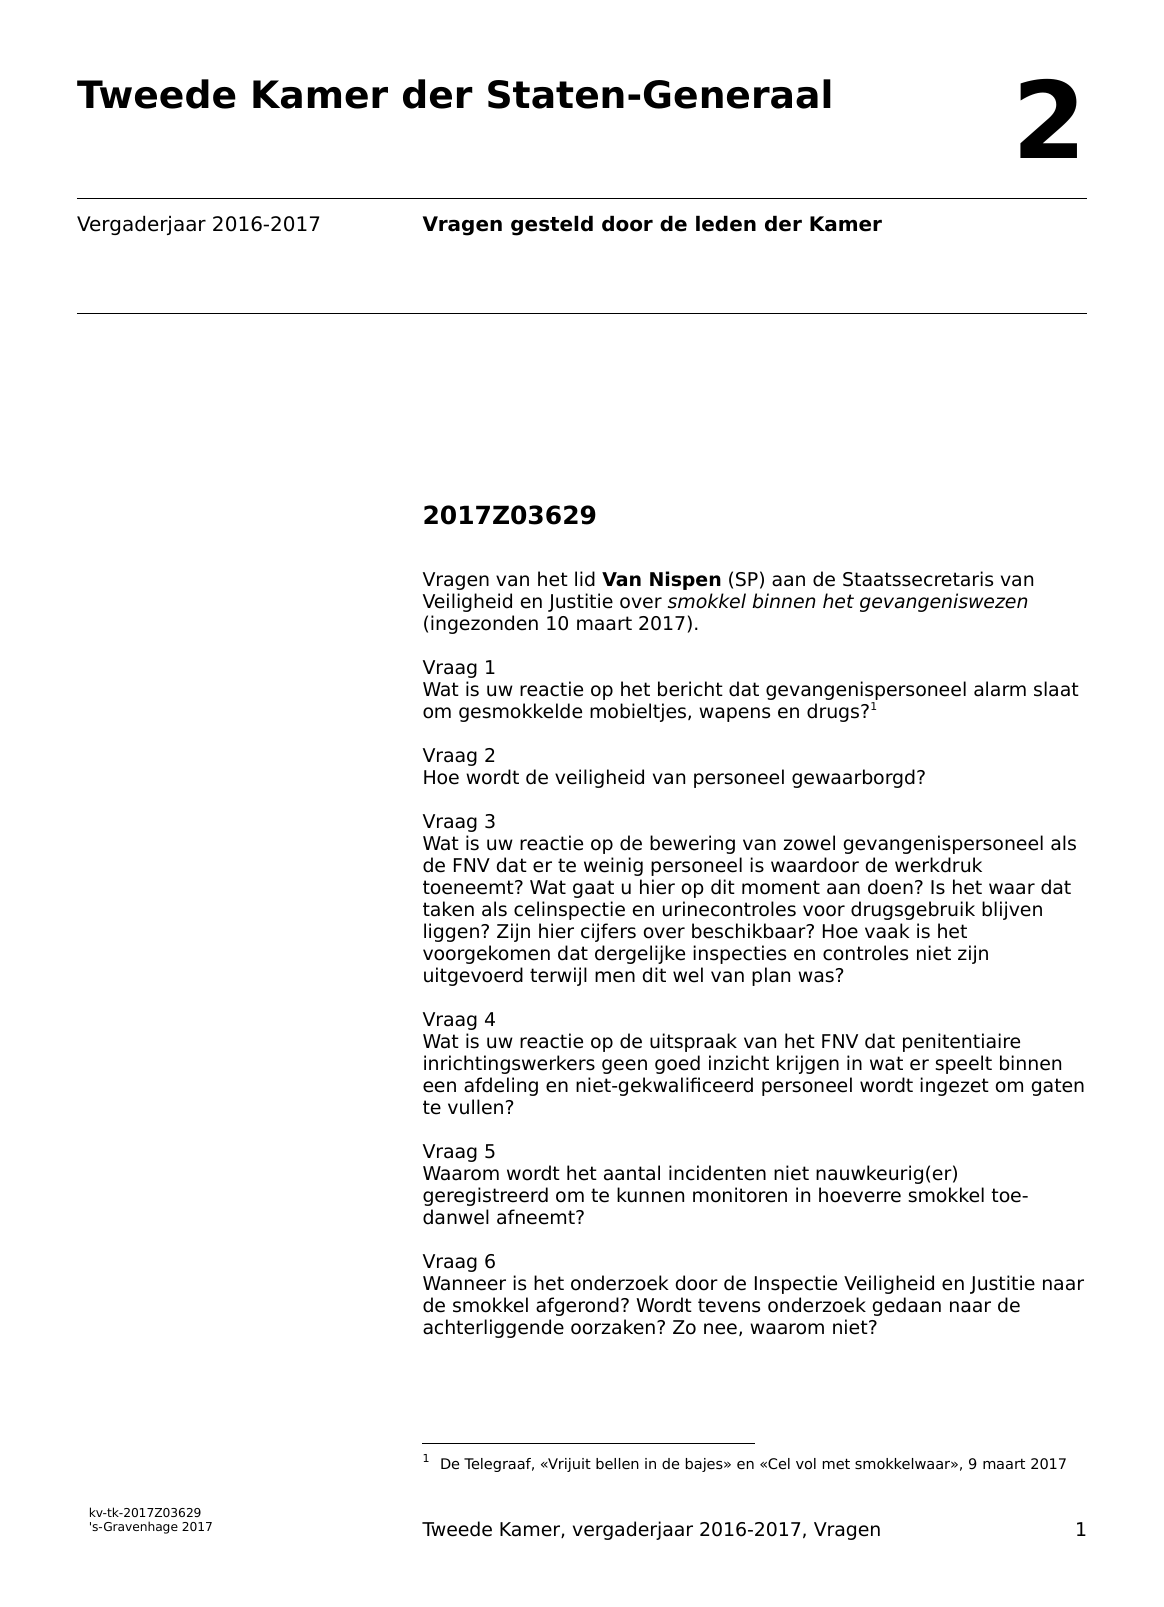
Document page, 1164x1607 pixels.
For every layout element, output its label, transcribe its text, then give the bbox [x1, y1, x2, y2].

text Vraag 5 [422, 1141, 1087, 1163]
text Hoe wordt de veiligheid van personeel gewaarborgd? [422, 767, 1087, 789]
table_cell Vragen gesteld door de leden der Kamer [422, 199, 1087, 313]
text Wanneer is het onderzoek door de Inspectie Veiligheid en Justitie naar de smokkel afgerond? Wordt tevens onderzoek gedaan naar de achterliggende oorzaken? Zo nee, waarom niet? [422, 1273, 1087, 1339]
text Wat is uw reactie op de bewering van zowel gevangenispersoneel als de FNV dat er te weinig personeel is waardoor de werkdruk toeneemt? Wat gaat u hier op dit moment aan doen? Is het waar dat taken als celinspectie en urinecontroles voor drugsgebruik blijven liggen? Zijn hier cijfers over beschikbaar? Hoe vaak is het voorgekomen dat dergelijke inspecties en controles niet zijn uitgevoerd terwijl men dit wel van plan was? [422, 833, 1087, 987]
text Wat is uw reactie op het bericht dat gevangenispersoneel alarm slaat om gesmokkelde mobieltjes, wapens en drugs? [422, 679, 1087, 723]
text Vraag 2 [422, 745, 1087, 767]
text Wat is uw reactie op de uitspraak van het FNV dat penitentiaire inrichtingswerkers geen goed inzicht krijgen in wat er speelt binnen een afdeling en niet-gekwalificeerd personeel wordt ingezet om gaten te vullen? [422, 1031, 1087, 1119]
text Waarom wordt het aantal incidenten niet nauwkeurig(er) geregistreerd om te kunnen monitoren in hoeverre smokkel toe- danwel afneemt? [422, 1163, 1087, 1229]
text Vraag 4 [422, 1009, 1087, 1031]
text Vraag 6 [422, 1251, 1087, 1273]
text Vraag 1 [422, 657, 1087, 679]
table_cell Vergaderjaar 2016-2017 [77, 199, 422, 313]
table_header 2 [886, 59, 1087, 198]
text 's-Gravenhage 2017 [88, 1520, 323, 1534]
text Vraag 3 [422, 811, 1087, 833]
text 2017Z03629 [422, 501, 1087, 531]
text De Telegraaf, «Vrijuit bellen in de bajes» en «Cel vol met smokkelwaar», 9 maart 2017 [422, 1452, 1087, 1474]
text Vragen van het lid Van Nispen (SP) aan de Staatssecretaris van Veiligheid en Justitie over smokkel binnen het gevangeniswezen (ingezonden 10 maart 2017). [422, 569, 1087, 635]
table_header Tweede Kamer der Staten-Generaal [77, 59, 886, 198]
text kv-tk-2017Z03629 [88, 1506, 323, 1520]
